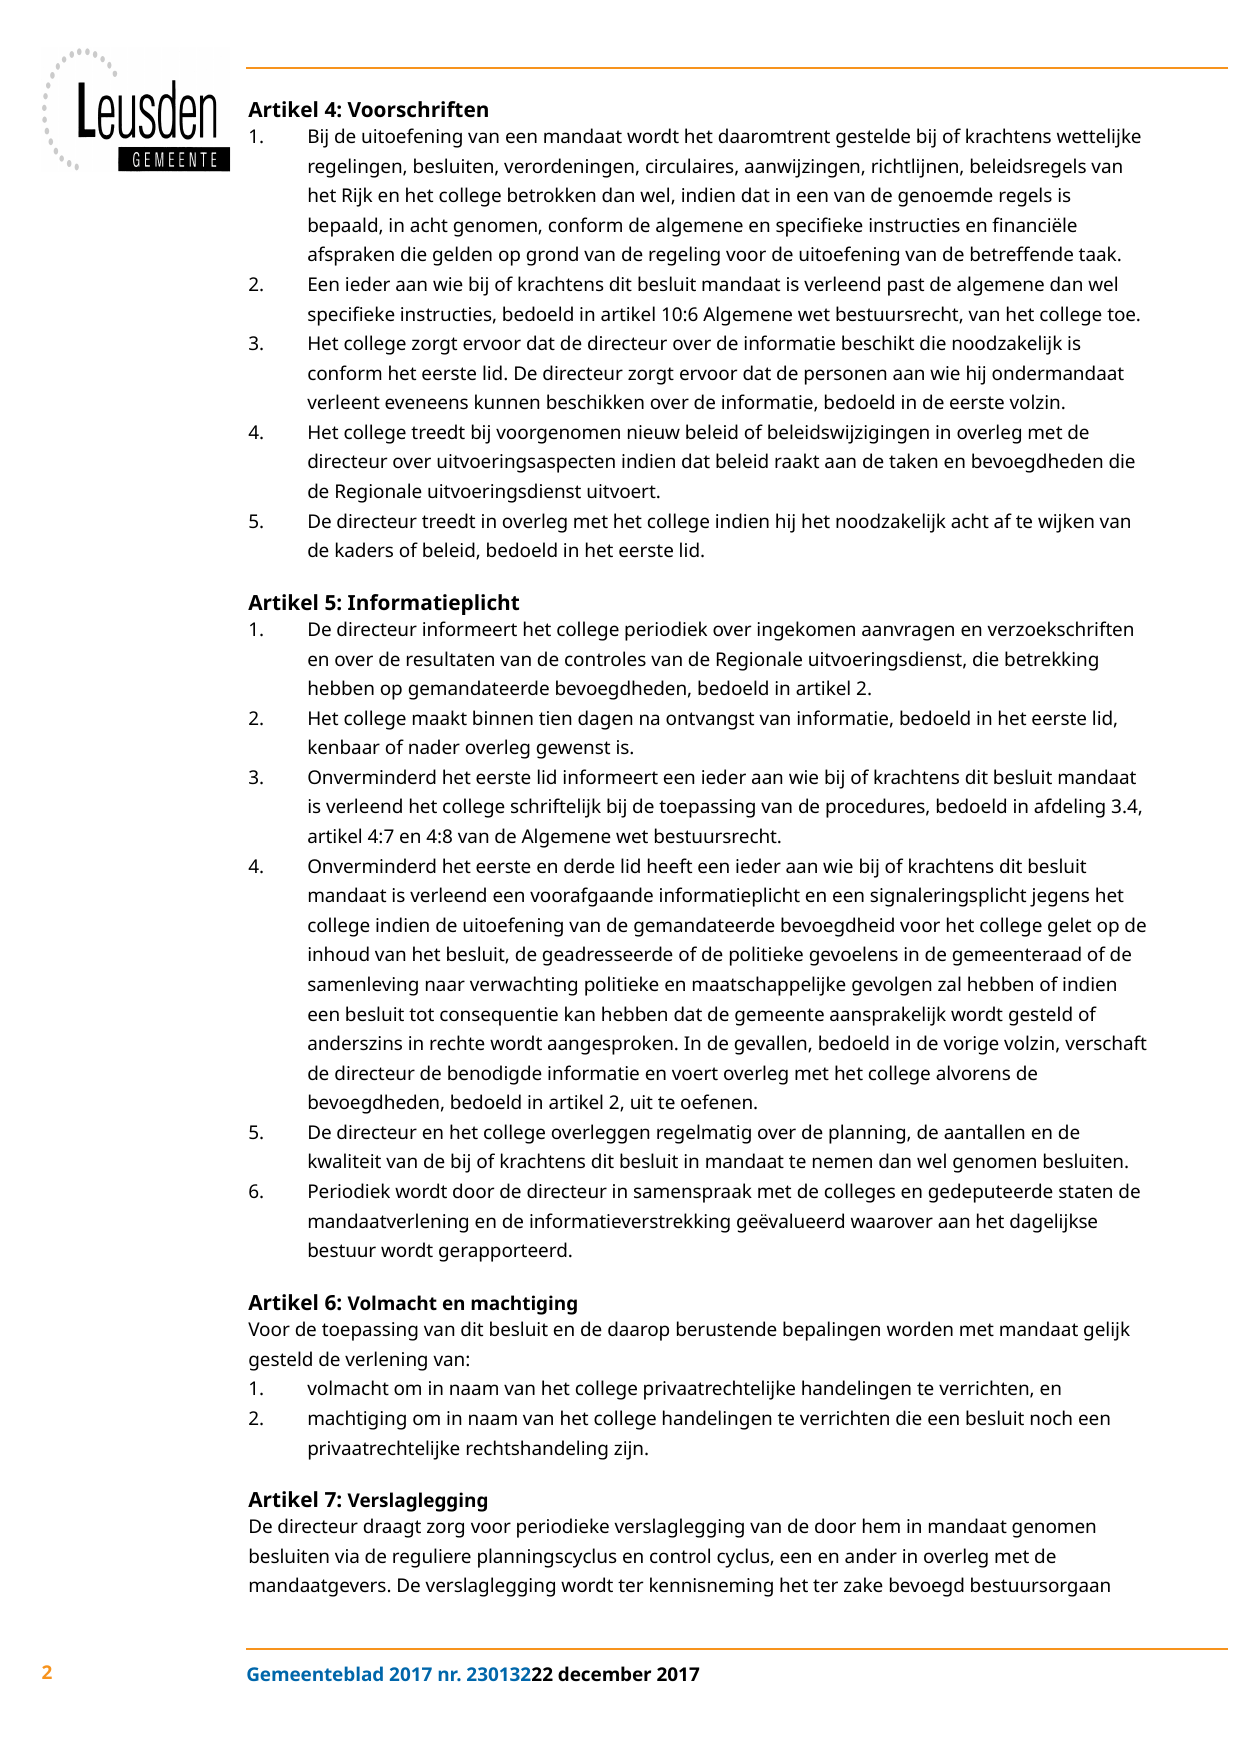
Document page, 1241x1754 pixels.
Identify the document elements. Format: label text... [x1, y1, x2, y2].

text Voor de toepassing van dit besluit en de daarop berustende bepalingen worden met mandaat gelijk gesteld de verlening van: [248, 1316, 1152, 1372]
text Artikel 5: Informatieplicht [248, 588, 1152, 616]
list Periodiek wordt door de directeur in samenspraak met de colleges en gedeputeerde staten de mandaatverlening en de informatieverstrekking geëvalueerd waarover aan het dagelijkse bestuur wordt gerapporteerd. [248, 1178, 1152, 1263]
list volmacht om in naam van het college privaatrechtelijke handelingen te verrichten, en [248, 1376, 1152, 1401]
picture [41, 47, 231, 172]
list De directeur treedt in overleg met het college indien hij het noodzakelijk acht af te wijken van de kaders of beleid, bedoeld in het eerste lid. [248, 508, 1152, 563]
list Onverminderd het eerste lid informeert een ieder aan wie bij of krachtens dit besluit mandaat is verleend het college schriftelijk bij de toepassing van de procedures, bedoeld in afdeling 3.4, artikel 4:7 en 4:8 van de Algemene wet bestuursrecht. [248, 764, 1152, 849]
list Bij de uitoefening van een mandaat wordt het daaromtrent gestelde bij of krachtens wettelijke regelingen, besluiten, verordeningen, circulaires, aanwijzingen, richtlijnen, beleidsregels van het Rijk en het college betrokken dan wel, indien dat in een van de genoemde regels is bepaald, in acht genomen, conform de algemene en specifieke instructies en financiële afspraken die gelden op grond van de regeling voor de uitoefening van de betreffende taak. [248, 123, 1152, 267]
list Het college treedt bij voorgenomen nieuw beleid of beleidswijzigingen in overleg met de directeur over uitvoeringsaspecten indien dat beleid raakt aan de taken en bevoegdheden die de Regionale uitvoeringsdienst uitvoert. [248, 419, 1152, 504]
list machtiging om in naam van het college handelingen te verrichten die een besluit noch een privaatrechtelijke rechtshandeling zijn. [248, 1405, 1152, 1460]
text Artikel 6: Volmacht en machtiging [248, 1288, 1152, 1316]
text Artikel 7: Verslaglegging [248, 1485, 1152, 1513]
list De directeur informeert het college periodiek over ingekomen aanvragen en verzoekschriften en over de resultaten van de controles van de Regionale uitvoeringsdienst, die betrekking hebben op gemandateerde bevoegdheden, bedoeld in artikel 2. [248, 616, 1152, 701]
text De directeur draagt zorg voor periodieke verslaglegging van de door hem in mandaat genomen besluiten via de reguliere planningscyclus en control cyclus, een en ander in overleg met de mandaatgevers. De verslaglegging wordt ter kennisneming het ter zake bevoegd bestuursorgaan [248, 1513, 1152, 1598]
list Het college maakt binnen tien dagen na ontvangst van informatie, bedoeld in het eerste lid, kenbaar of nader overleg gewenst is. [248, 705, 1152, 760]
list De directeur en het college overleggen regelmatig over de planning, de aantallen en de kwaliteit van de bij of krachtens dit besluit in mandaat te nemen dan wel genomen besluiten. [248, 1119, 1152, 1174]
list Het college zorgt ervoor dat de directeur over de informatie beschikt die noodzakelijk is conform het eerste lid. De directeur zorgt ervoor dat de personen aan wie hij ondermandaat verleent eveneens kunnen beschikken over de informatie, bedoeld in de eerste volzin. [248, 330, 1152, 415]
list Een ieder aan wie bij of krachtens dit besluit mandaat is verleend past de algemene dan wel specifieke instructies, bedoeld in artikel 10:6 Algemene wet bestuursrecht, van het college toe. [248, 271, 1152, 326]
list Onverminderd het eerste en derde lid heeft een ieder aan wie bij of krachtens dit besluit mandaat is verleend een voorafgaande informatieplicht en een signaleringsplicht jegens het college indien de uitoefening van de gemandateerde bevoegdheid voor het college gelet op de inhoud van het besluit, de geadresseerde of de politieke gevoelens in de gemeenteraad of de samenleving naar verwachting politieke en maatschappelijke gevolgen zal hebben of indien een besluit tot consequentie kan hebben dat de gemeente aansprakelijk wordt gesteld of anderszins in rechte wordt aangesproken. In de gevallen, bedoeld in de vorige volzin, verschaft de directeur de benodigde informatie en voert overleg met het college alvorens de bevoegdheden, bedoeld in artikel 2, uit te oefenen. [248, 853, 1152, 1115]
text Artikel 4: Voorschriften [248, 95, 1152, 123]
